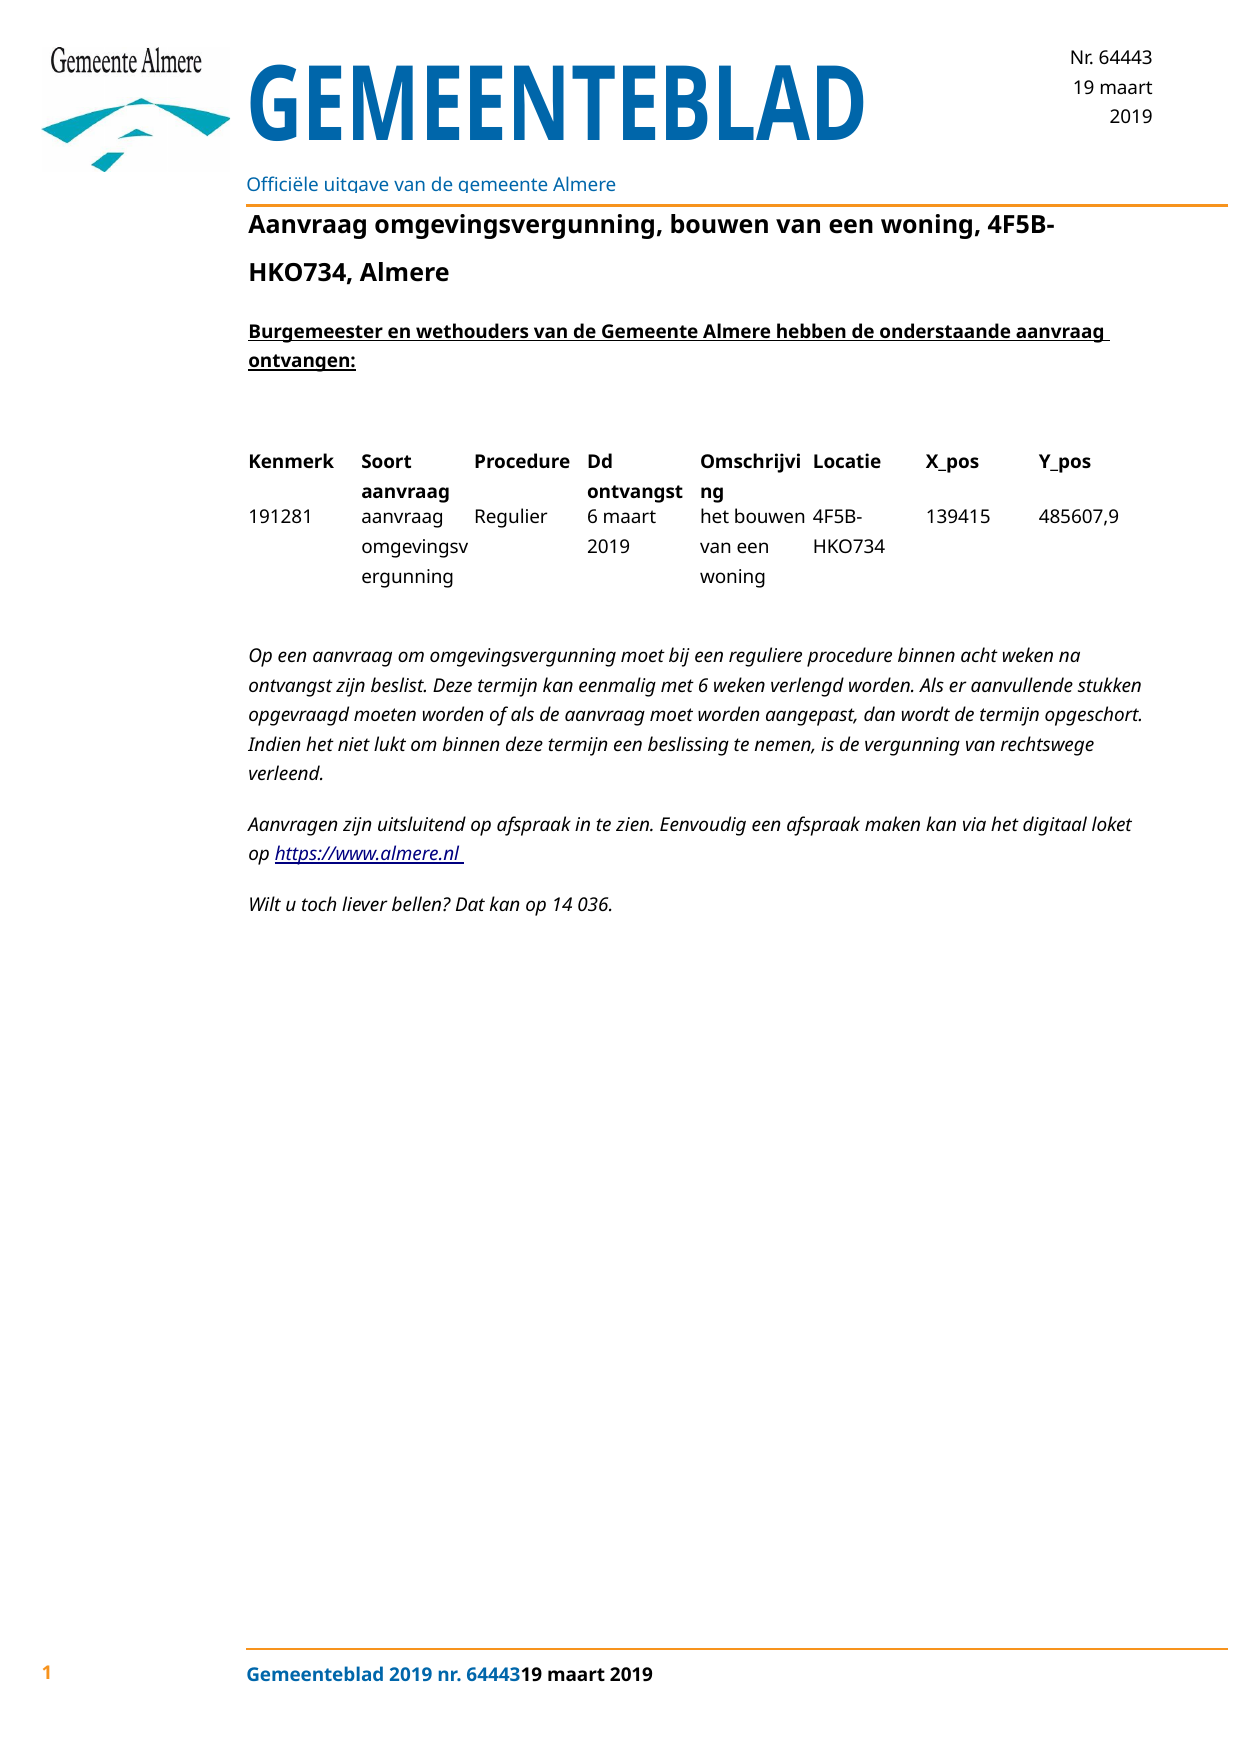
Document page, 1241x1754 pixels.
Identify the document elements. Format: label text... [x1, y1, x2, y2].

table_cell 139415 [926, 504, 1038, 589]
table_cell het bouwen van een woning [700, 504, 813, 589]
text Aanvragen zijn uitsluitend op afspraak in te zien. Eenvoudig een afspraak maken kan via het digitaal loket op https://www.almere.nl [248, 811, 1152, 866]
table_header Omschrijving [700, 449, 813, 504]
table_header Y_pos [1039, 449, 1152, 504]
table_header Locatie [813, 449, 926, 504]
text Aanvraag omgevingsvergunning, bouwen van een woning, 4F5B-HKO734, Almere [248, 207, 1152, 288]
table_header Dd ontvangst [587, 449, 700, 504]
table_header Soort aanvraag [361, 449, 474, 504]
table_cell aanvraag omgevingsvergunning [361, 504, 474, 589]
table_header X_pos [926, 449, 1038, 504]
table_cell 4F5B-HKO734 [813, 504, 926, 589]
table_header Kenmerk [248, 449, 361, 504]
table_cell 191281 [248, 504, 361, 589]
text Burgemeester en wethouders van de Gemeente Almere hebben de onderstaande aanvraag ontvangen: [248, 318, 1152, 373]
table_header Procedure [474, 449, 587, 504]
table_cell Regulier [474, 504, 587, 589]
table_cell 485607,9 [1039, 504, 1152, 589]
text Wilt u toch liever bellen? Dat kan op 14 036. [248, 891, 1152, 917]
picture [41, 47, 231, 172]
table_cell 6 maart 2019 [587, 504, 700, 589]
text Op een aanvraag om omgevingsvergunning moet bij een reguliere procedure binnen acht weken na ontvangst zijn beslist. Deze termijn kan eenmalig met 6 weken verlengd worden. Als er aanvullende stukken opgevraagd moeten worden of als de aanvraag moet worden aangepast, dan wordt de termijn opgeschort. Indien het niet lukt om binnen deze termijn een beslissing te nemen, is de vergunning van rechtswege verleend. [248, 642, 1152, 786]
